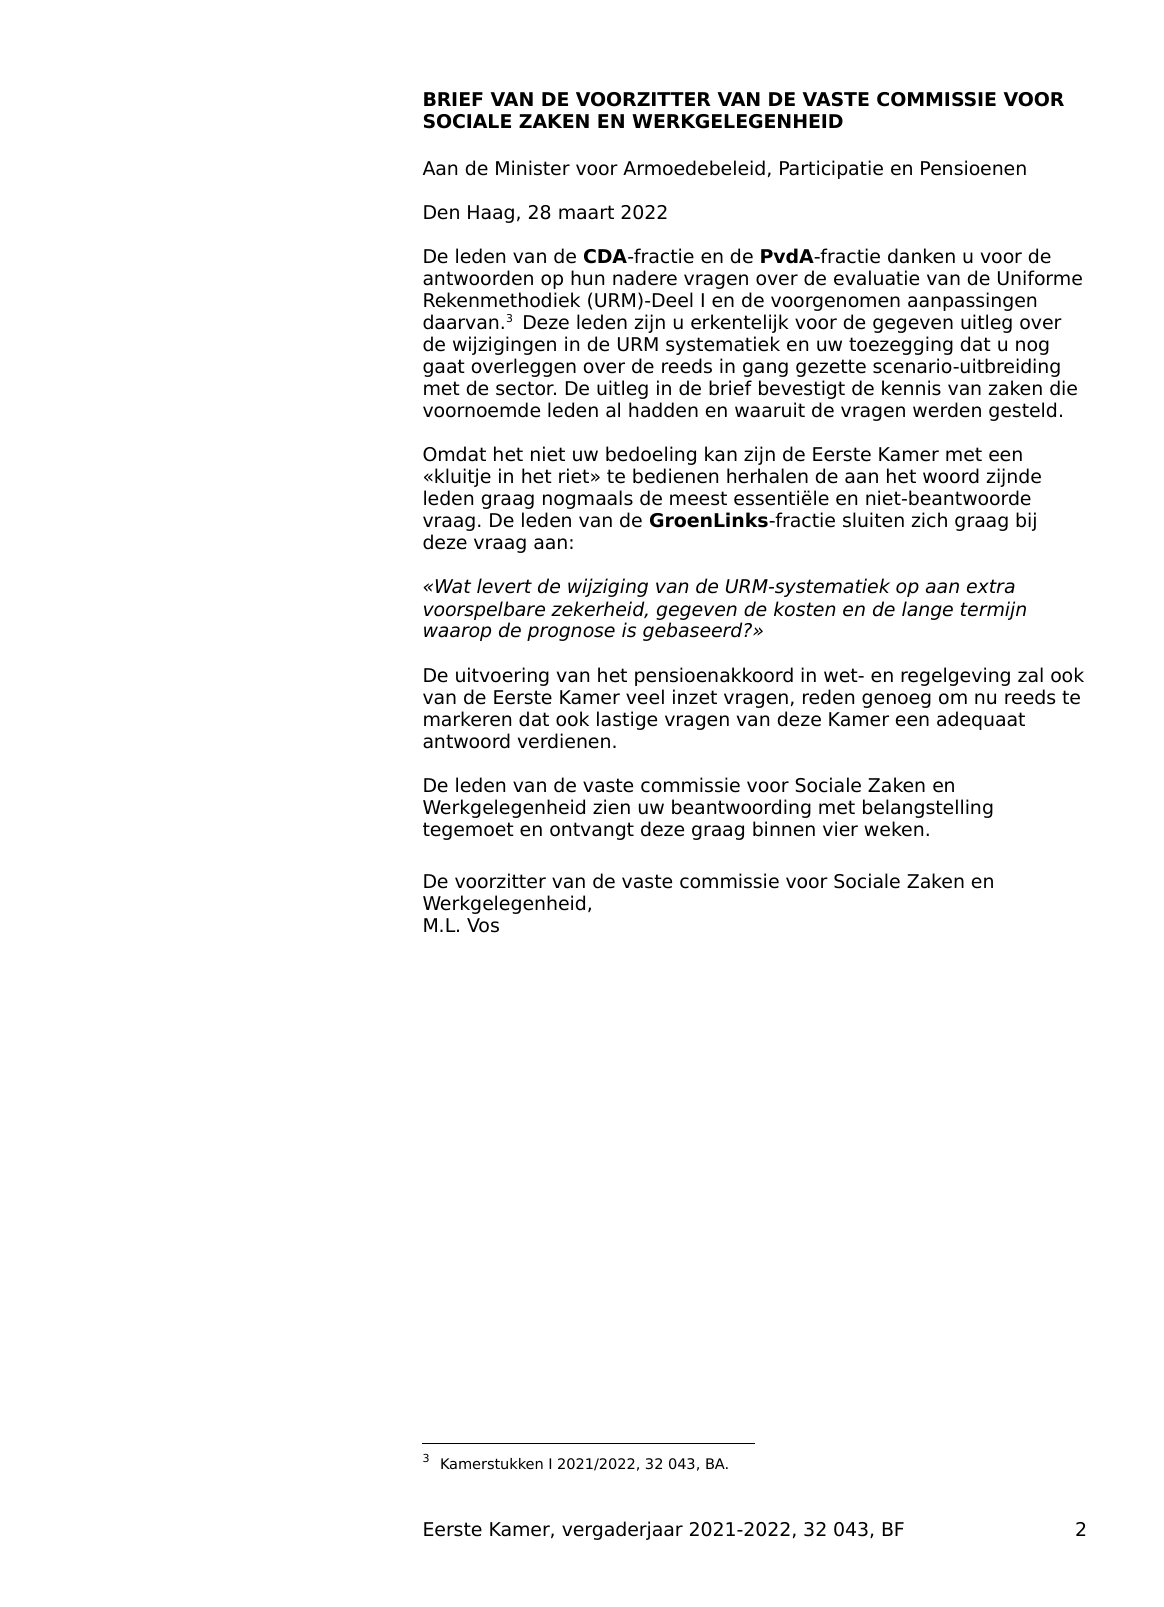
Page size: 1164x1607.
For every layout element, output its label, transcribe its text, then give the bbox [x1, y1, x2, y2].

text De leden van de CDA-fractie en de PvdA-fractie danken u voor de antwoorden op hun nadere vragen over de evaluatie van de Uniforme Rekenmethodiek (URM)-Deel I en de voorgenomen aanpassingen daarvan. Deze leden zijn u erkentelijk voor de gegeven uitleg over de wijzigingen in de URM systematiek en uw toezegging dat u nog gaat overleggen over de reeds in gang gezette scenario-uitbreiding met de sector. De uitleg in de brief bevestigt de kennis van zaken die voornoemde leden al hadden en waaruit de vragen werden gesteld. [422, 246, 1087, 422]
text «Wat levert de wijziging van de URM-systematiek op aan extra voorspelbare zekerheid, gegeven de kosten en de lange termijn waarop de prognose is gebaseerd?» [422, 576, 1087, 642]
text Den Haag, 28 maart 2022 [422, 202, 1087, 224]
text Omdat het niet uw bedoeling kan zijn de Eerste Kamer met een «kluitje in het riet» te bedienen herhalen de aan het woord zijnde leden graag nogmaals de meest essentiële en niet-beantwoorde vraag. De leden van de GroenLinks-fractie sluiten zich graag bij deze vraag aan: [422, 444, 1087, 554]
text De leden van de vaste commissie voor Sociale Zaken en Werkgelegenheid zien uw beantwoording met belangstelling tegemoet en ontvangt deze graag binnen vier weken. [422, 775, 1087, 841]
text Aan de Minister voor Armoedebeleid, Participatie en Pensioenen [422, 158, 1087, 180]
text De voorzitter van de vaste commissie voor Sociale Zaken en Werkgelegenheid, M.L. Vos [422, 871, 1087, 937]
subtitle BRIEF VAN DE VOORZITTER VAN DE VASTE COMMISSIE VOOR SOCIALE ZAKEN EN WERKGELEGENHEID [422, 89, 1087, 133]
text Kamerstukken I 2021/2022, 32 043, BA. [422, 1452, 1087, 1474]
text De uitvoering van het pensioenakkoord in wet- en regelgeving zal ook van de Eerste Kamer veel inzet vragen, reden genoeg om nu reeds te markeren dat ook lastige vragen van deze Kamer een adequaat antwoord verdienen. [422, 664, 1087, 752]
